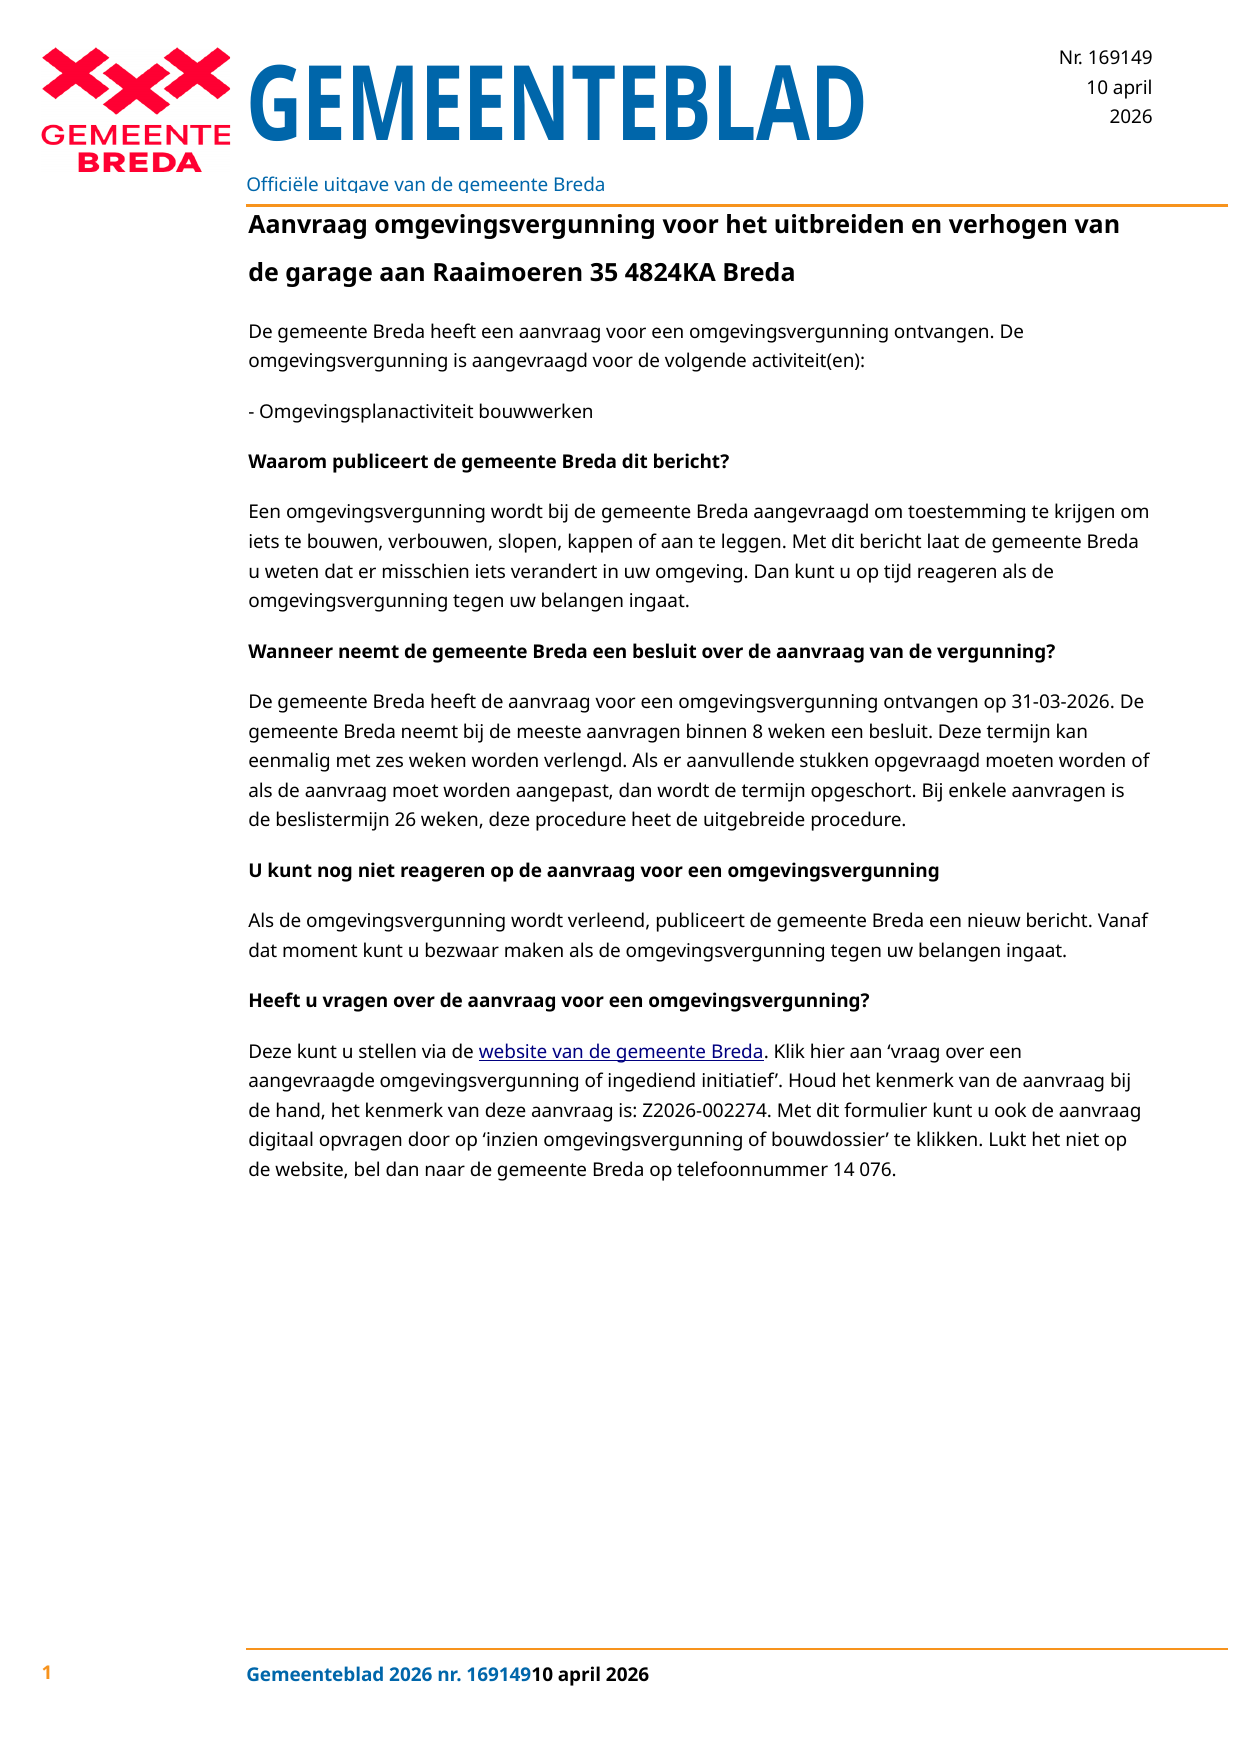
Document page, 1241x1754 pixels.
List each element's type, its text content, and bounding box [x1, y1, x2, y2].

text Heeft u vragen over de aanvraag voor een omgevingsvergunning? [248, 987, 1152, 1013]
text Een omgevingsvergunning wordt bij de gemeente Breda aangevraagd om toestemming te krijgen om iets te bouwen, verbouwen, slopen, kappen of aan te leggen. Met dit bericht laat de gemeente Breda u weten dat er misschien iets verandert in uw omgeving. Dan kunt u op tijd reageren als de omgevingsvergunning tegen uw belangen ingaat. [248, 499, 1152, 613]
text Aanvraag omgevingsvergunning voor het uitbreiden en verhogen van de garage aan Raaimoeren 35 4824KA Breda [248, 207, 1152, 288]
picture [41, 47, 231, 172]
text U kunt nog niet reageren op de aanvraag voor een omgevingsvergunning [248, 857, 1152, 883]
text - Omgevingsplanactiviteit bouwwerken [248, 398, 1152, 424]
text De gemeente Breda heeft de aanvraag voor een omgevingsvergunning ontvangen op 31-03-2026. De gemeente Breda neemt bij de meeste aanvragen binnen 8 weken een besluit. Deze termijn kan eenmalig met zes weken worden verlengd. Als er aanvullende stukken opgevraagd moeten worden of als de aanvraag moet worden aangepast, dan wordt de termijn opgeschort. Bij enkele aanvragen is de beslistermijn 26 weken, deze procedure heet de uitgebreide procedure. [248, 688, 1152, 832]
text Als de omgevingsvergunning wordt verleend, publiceert de gemeente Breda een nieuw bericht. Vanaf dat moment kunt u bezwaar maken als de omgevingsvergunning tegen uw belangen ingaat. [248, 907, 1152, 963]
text Wanneer neemt de gemeente Breda een besluit over de aanvraag van de vergunning? [248, 638, 1152, 664]
text De gemeente Breda heeft een aanvraag voor een omgevingsvergunning ontvangen. De omgevingsvergunning is aangevraagd voor de volgende activiteit(en): [248, 318, 1152, 373]
text Waarom publiceert de gemeente Breda dit bericht? [248, 448, 1152, 474]
text Deze kunt u stellen via de website van de gemeente Breda. Klik hier aan ‘vraag over een aangevraagde omgevingsvergunning of ingediend initiatief’. Houd het kenmerk van de aanvraag bij de hand, het kenmerk van deze aanvraag is: Z2026-002274. Met dit formulier kunt u ook de aanvraag digitaal opvragen door op ‘inzien omgevingsvergunning of bouwdossier’ te klikken. Lukt het niet op de website, bel dan naar de gemeente Breda op telefoonnummer 14 076. [248, 1038, 1152, 1182]
